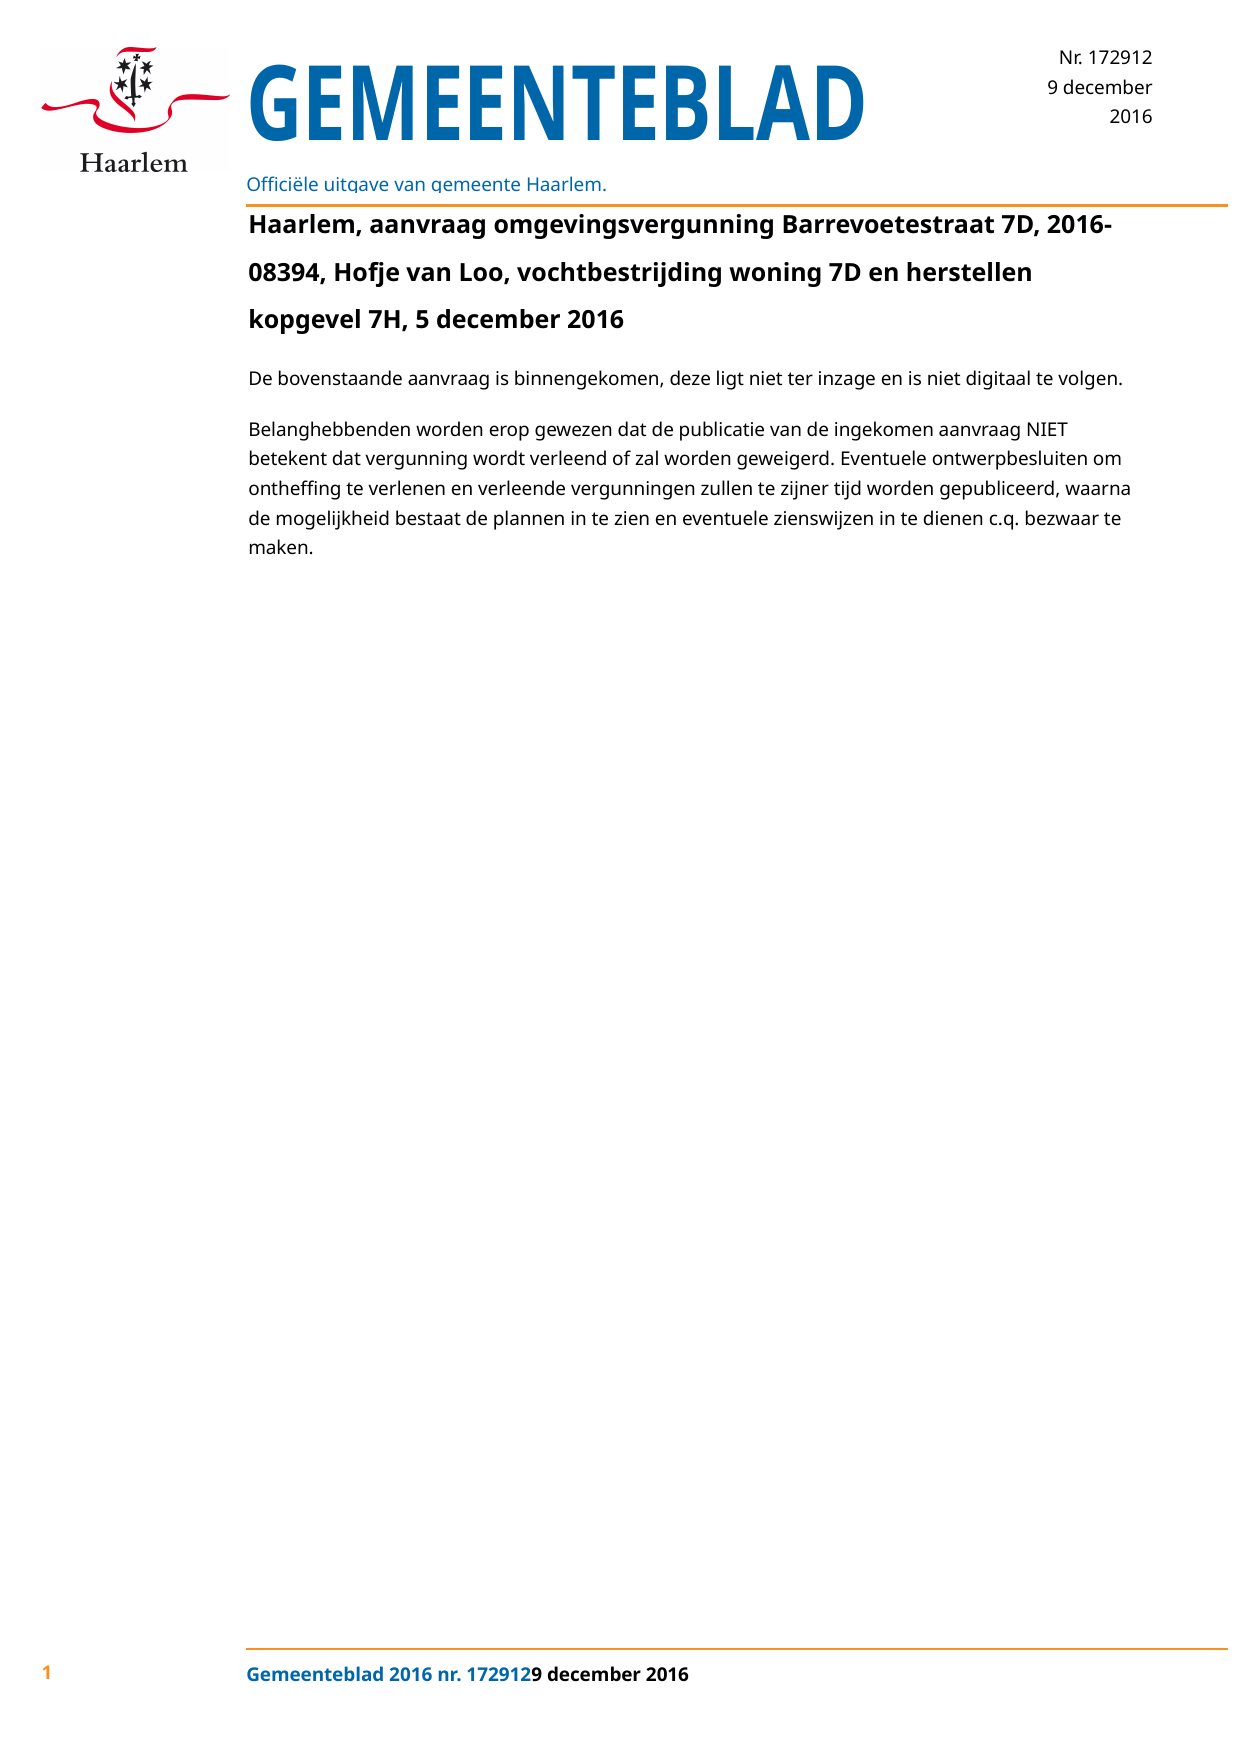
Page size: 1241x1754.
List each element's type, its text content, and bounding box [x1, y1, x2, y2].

picture [41, 47, 231, 172]
text Belanghebbenden worden erop gewezen dat de publicatie van de ingekomen aanvraag NIET betekent dat vergunning wordt verleend of zal worden geweigerd. Eventuele ontwerpbesluiten om ontheffing te verlenen en verleende vergunningen zullen te zijner tijd worden gepubliceerd, waarna de mogelijkheid bestaat de plannen in te zien en eventuele zienswijzen in te dienen c.q. bezwaar te maken. [248, 416, 1152, 560]
text Haarlem, aanvraag omgevingsvergunning Barrevoetestraat 7D, 2016-08394, Hofje van Loo, vochtbestrijding woning 7D en herstellen kopgevel 7H, 5 december 2016 [248, 207, 1152, 336]
text De bovenstaande aanvraag is binnengekomen, deze ligt niet ter inzage en is niet digitaal te volgen. [248, 366, 1152, 391]
